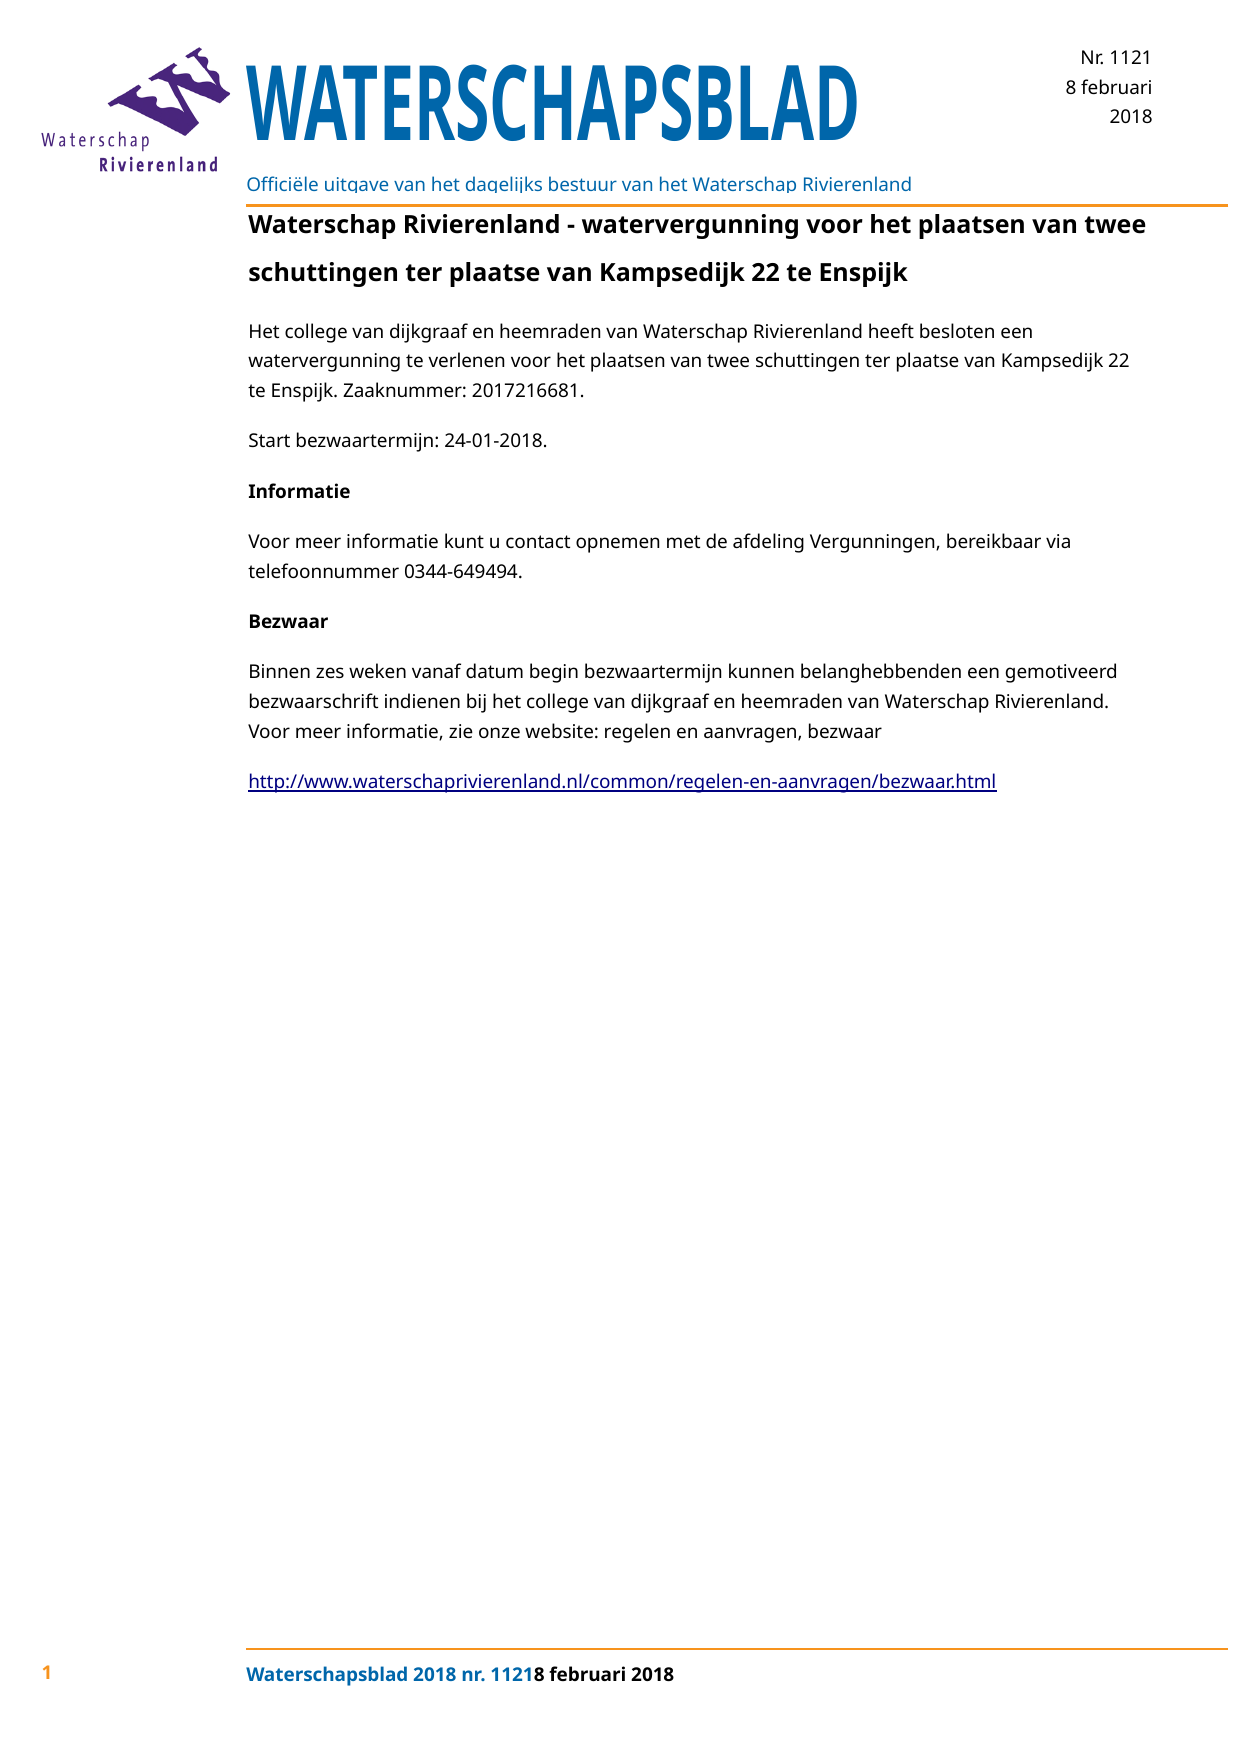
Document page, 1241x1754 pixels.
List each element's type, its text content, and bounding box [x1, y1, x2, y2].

text Het college van dijkgraaf en heemraden van Waterschap Rivierenland heeft besloten een watervergunning te verlenen voor het plaatsen van twee schuttingen ter plaatse van Kampsedijk 22 te Enspijk. Zaaknummer: 2017216681. [248, 318, 1152, 403]
text Binnen zes weken vanaf datum begin bezwaartermijn kunnen belanghebbenden een gemotiveerd bezwaarschrift indienen bij het college van dijkgraaf en heemraden van Waterschap Rivierenland. Voor meer informatie, zie onze website: regelen en aanvragen, bezwaar [248, 659, 1152, 744]
text Waterschap Rivierenland - watervergunning voor het plaatsen van twee schuttingen ter plaatse van Kampsedijk 22 te Enspijk [248, 207, 1152, 288]
text Start bezwaartermijn: 24-01-2018. [248, 427, 1152, 453]
text Voor meer informatie kunt u contact opnemen met de afdeling Vergunningen, bereikbaar via telefoonnummer 0344-649494. [248, 528, 1152, 584]
picture [41, 47, 231, 172]
text Bezwaar [248, 608, 1152, 634]
text http://www.waterschaprivierenland.nl/common/regelen-en-aanvragen/bezwaar.html [248, 768, 1152, 794]
text Informatie [248, 478, 1152, 504]
